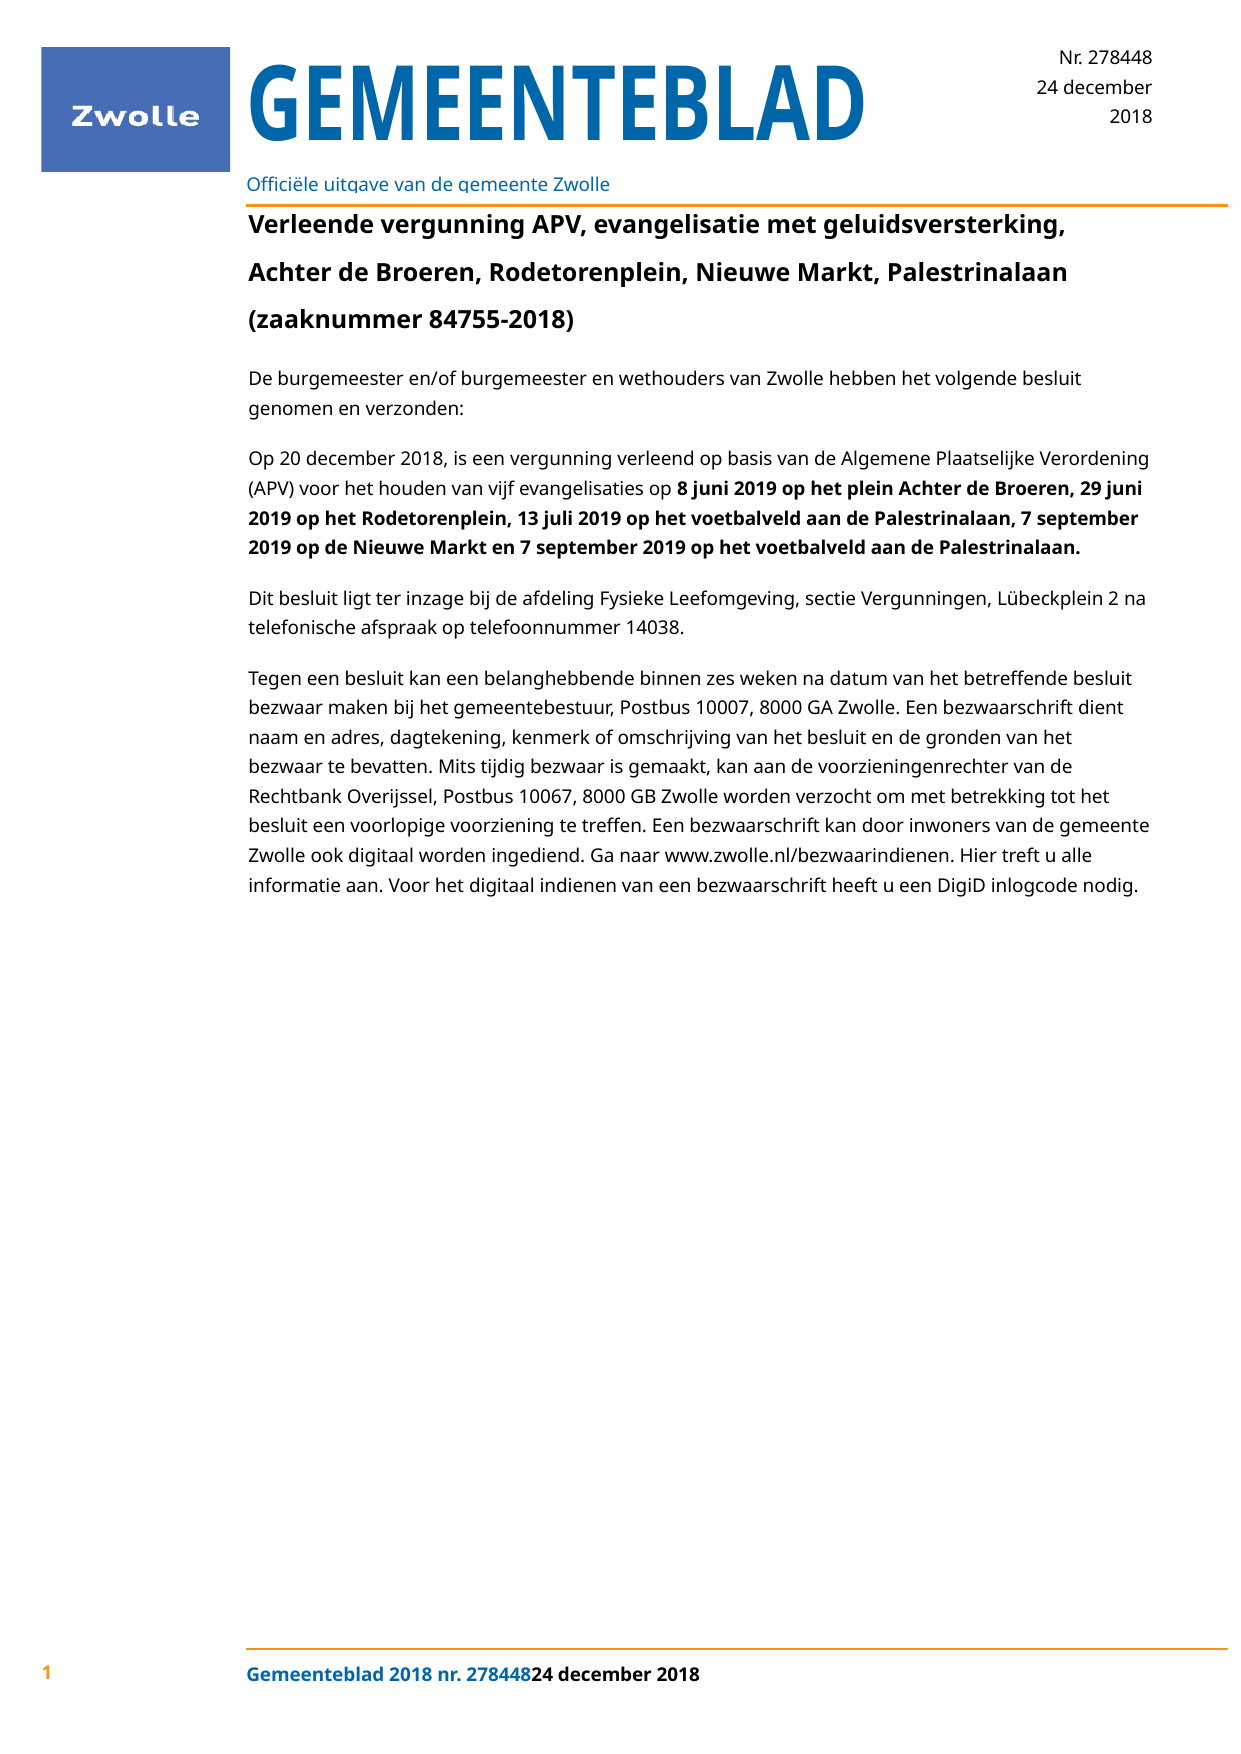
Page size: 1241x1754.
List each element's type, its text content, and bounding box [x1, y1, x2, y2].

text Tegen een besluit kan een belanghebbende binnen zes weken na datum van het betreffende besluit bezwaar maken bij het gemeentebestuur, Postbus 10007, 8000 GA Zwolle. Een bezwaarschrift dient naam en adres, dagtekening, kenmerk of omschrijving van het besluit en de gronden van het bezwaar te bevatten. Mits tijdig bezwaar is gemaakt, kan aan de voorzieningenrechter van de Rechtbank Overijssel, Postbus 10067, 8000 GB Zwolle worden verzocht om met betrekking tot het besluit een voorlopige voorziening te treffen. Een bezwaarschrift kan door inwoners van de gemeente Zwolle ook digitaal worden ingediend. Ga naar www.zwolle.nl/bezwaarindienen. Hier treft u alle informatie aan. Voor het digitaal indienen van een bezwaarschrift heeft u een DigiD inlogcode nodig. [248, 665, 1152, 897]
text De burgemeester en/of burgemeester en wethouders van Zwolle hebben het volgende besluit genomen en verzonden: [248, 366, 1152, 421]
picture [41, 47, 231, 172]
text Dit besluit ligt ter inzage bij de afdeling Fysieke Leefomgeving, sectie Vergunningen, Lübeckplein 2 na telefonische afspraak op telefoonnummer 14038. [248, 585, 1152, 640]
text Op 20 december 2018, is een vergunning verleend op basis van de Algemene Plaatselijke Verordening (APV) voor het houden van vijf evangelisaties op 8 juni 2019 op het plein Achter de Broeren, 29 juni 2019 op het Rodetorenplein, 13 juli 2019 op het voetbalveld aan de Palestrinalaan, 7 september 2019 op de Nieuwe Markt en 7 september 2019 op het voetbalveld aan de Palestrinalaan. [248, 446, 1152, 560]
text Verleende vergunning APV, evangelisatie met geluidsversterking, Achter de Broeren, Rodetorenplein, Nieuwe Markt, Palestrinalaan (zaaknummer 84755-2018) [248, 207, 1152, 336]
